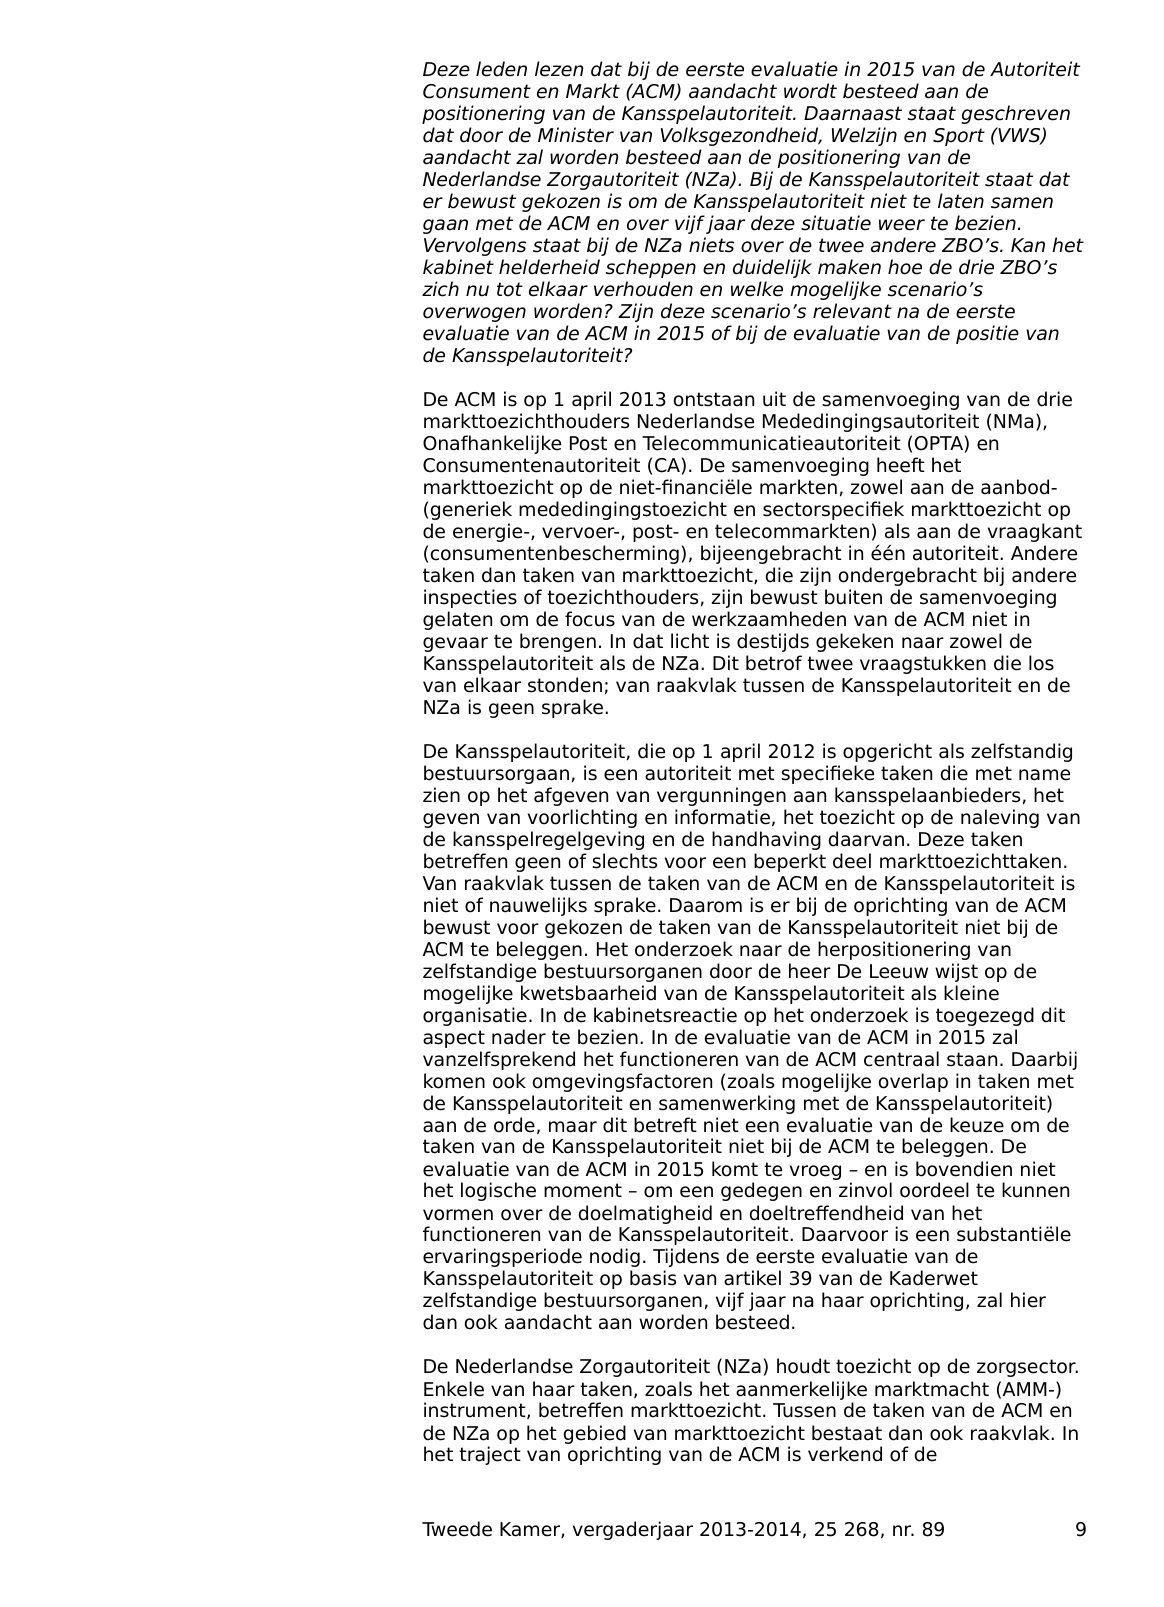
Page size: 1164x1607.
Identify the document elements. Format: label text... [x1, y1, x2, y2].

text De Kansspelautoriteit, die op 1 april 2012 is opgericht als zelfstandig bestuursorgaan, is een autoriteit met specifieke taken die met name zien op het afgeven van vergunningen aan kansspelaanbieders, het geven van voorlichting en informatie, het toezicht op de naleving van de kansspelregelgeving en de handhaving daarvan. Deze taken betreffen geen of slechts voor een beperkt deel markttoezichttaken. Van raakvlak tussen de taken van de ACM en de Kansspelautoriteit is niet of nauwelijks sprake. Daarom is er bij de oprichting van de ACM bewust voor gekozen de taken van de Kansspelautoriteit niet bij de ACM te beleggen. Het onderzoek naar de herpositionering van zelfstandige bestuursorganen door de heer De Leeuw wijst op de mogelijke kwetsbaarheid van de Kansspelautoriteit als kleine organisatie. In de kabinetsreactie op het onderzoek is toegezegd dit aspect nader te bezien. In de evaluatie van de ACM in 2015 zal vanzelfsprekend het functioneren van de ACM centraal staan. Daarbij komen ook omgevingsfactoren (zoals mogelijke overlap in taken met de Kansspelautoriteit en samenwerking met de Kansspelautoriteit) aan de orde, maar dit betreft niet een evaluatie van de keuze om de taken van de Kansspelautoriteit niet bij de ACM te beleggen. De evaluatie van de ACM in 2015 komt te vroeg – en is bovendien niet het logische moment – om een gedegen en zinvol oordeel te kunnen vormen over de doelmatigheid en doeltreffendheid van het functioneren van de Kansspelautoriteit. Daarvoor is een substantiële ervaringsperiode nodig. Tijdens de eerste evaluatie van de Kansspelautoriteit op basis van artikel 39 van de Kaderwet zelfstandige bestuursorganen, vijf jaar na haar oprichting, zal hier dan ook aandacht aan worden besteed. [422, 741, 1087, 1334]
text De ACM is op 1 april 2013 ontstaan uit de samenvoeging van de drie markttoezichthouders Nederlandse Mededingingsautoriteit (NMa), Onafhankelijke Post en Telecommunicatieautoriteit (OPTA) en Consumentenautoriteit (CA). De samenvoeging heeft het markttoezicht op de niet-financiële markten, zowel aan de aanbod- (generiek mededingingstoezicht en sectorspecifiek markttoezicht op de energie-, vervoer-, post- en telecommarkten) als aan de vraagkant (consumentenbescherming), bijeengebracht in één autoriteit. Andere taken dan taken van markttoezicht, die zijn ondergebracht bij andere inspecties of toezichthouders, zijn bewust buiten de samenvoeging gelaten om de focus van de werkzaamheden van de ACM niet in gevaar te brengen. In dat licht is destijds gekeken naar zowel de Kansspelautoriteit als de NZa. Dit betrof twee vraagstukken die los van elkaar stonden; van raakvlak tussen de Kansspelautoriteit en de NZa is geen sprake. [422, 389, 1087, 719]
text De Nederlandse Zorgautoriteit (NZa) houdt toezicht op de zorgsector. Enkele van haar taken, zoals het aanmerkelijke marktmacht (AMM-) instrument, betreffen markttoezicht. Tussen de taken van de ACM en de NZa op het gebied van markttoezicht bestaat dan ook raakvlak. In het traject van oprichting van de ACM is verkend of de [422, 1356, 1087, 1466]
text Deze leden lezen dat bij de eerste evaluatie in 2015 van de Autoriteit Consument en Markt (ACM) aandacht wordt besteed aan de positionering van de Kansspelautoriteit. Daarnaast staat geschreven dat door de Minister van Volksgezondheid, Welzijn en Sport (VWS) aandacht zal worden besteed aan de positionering van de Nederlandse Zorgautoriteit (NZa). Bij de Kansspelautoriteit staat dat er bewust gekozen is om de Kansspelautoriteit niet te laten samen gaan met de ACM en over vijf jaar deze situatie weer te bezien. Vervolgens staat bij de NZa niets over de twee andere ZBO’s. Kan het kabinet helderheid scheppen en duidelijk maken hoe de drie ZBO’s zich nu tot elkaar verhouden en welke mogelijke scenario’s overwogen worden? Zijn deze scenario’s relevant na de eerste evaluatie van de ACM in 2015 of bij de evaluatie van de positie van de Kansspelautoriteit? [422, 59, 1087, 367]
